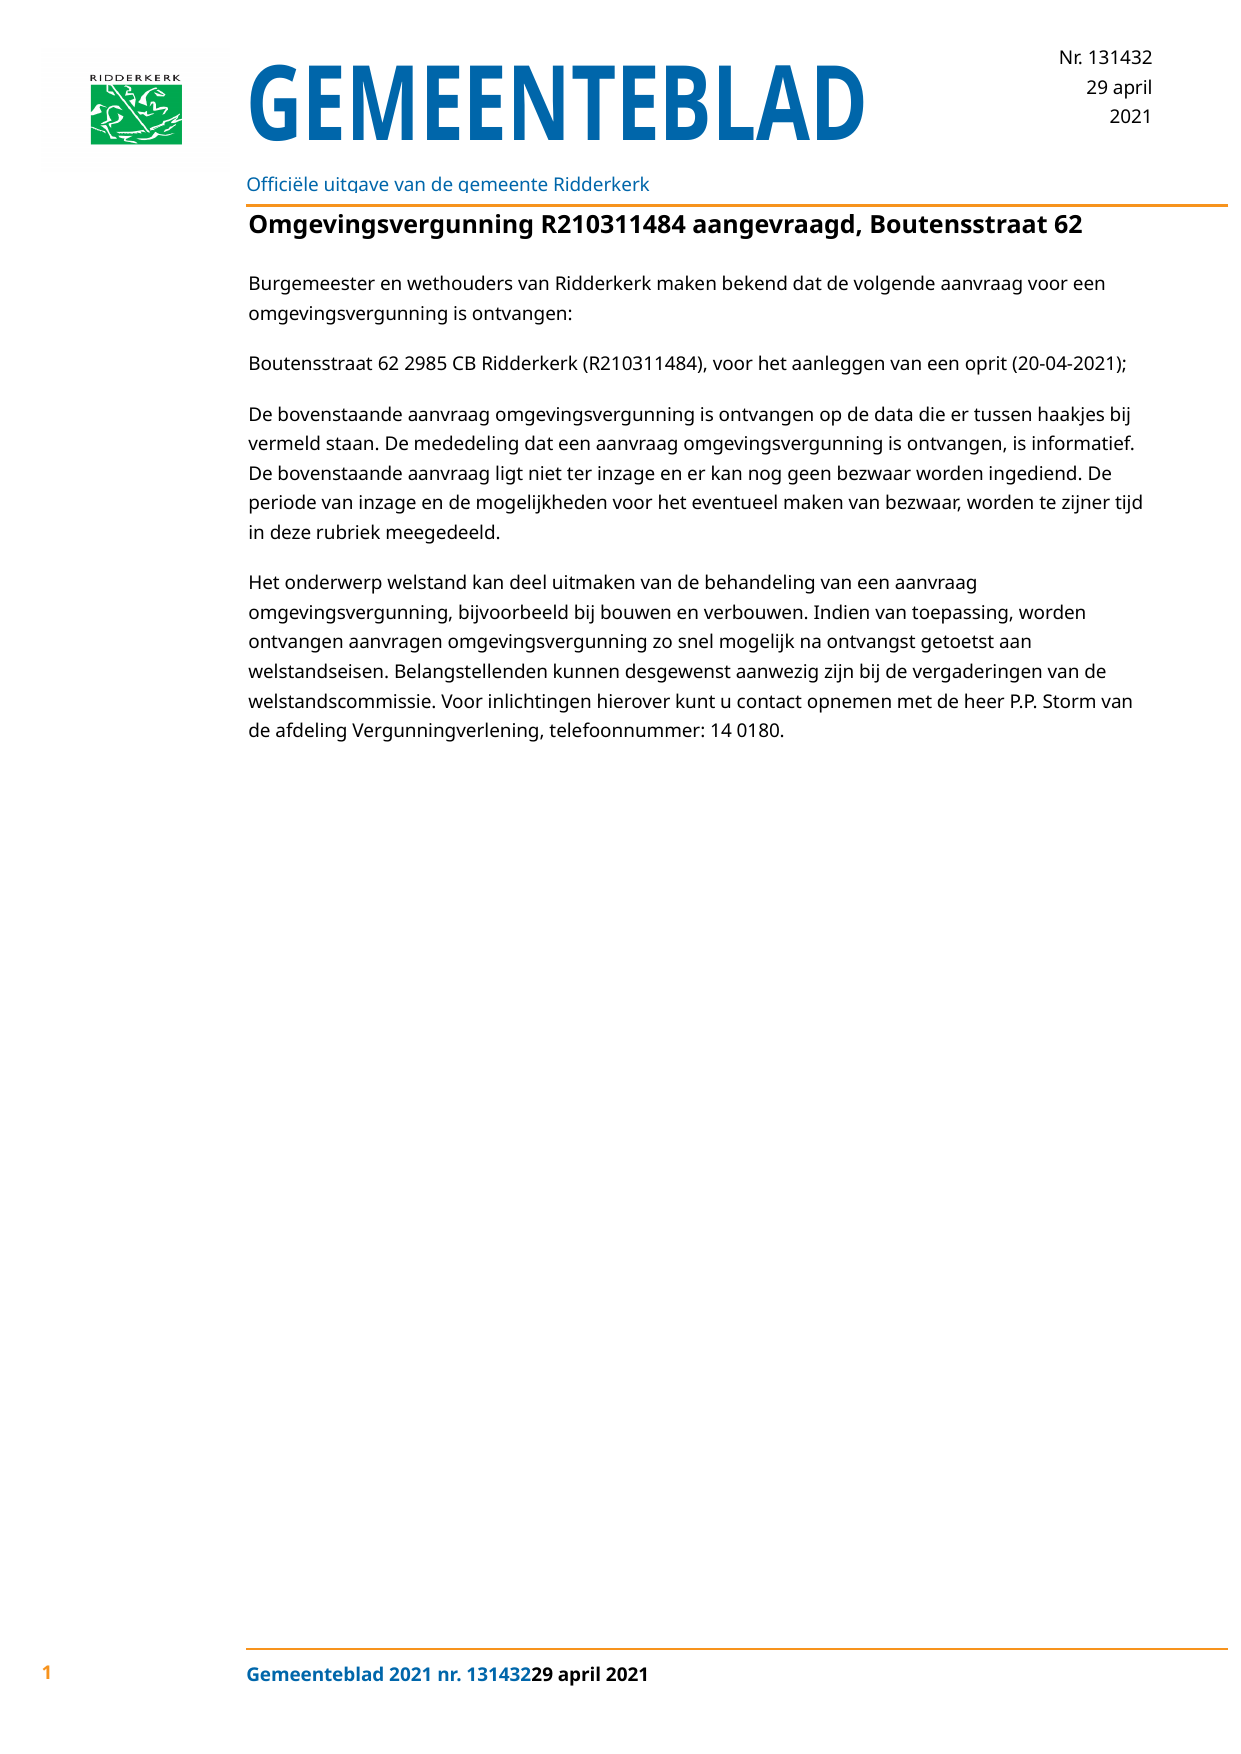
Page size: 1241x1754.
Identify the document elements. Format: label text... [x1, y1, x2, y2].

text Burgemeester en wethouders van Ridderkerk maken bekend dat de volgende aanvraag voor een omgevingsvergunning is ontvangen: [248, 270, 1152, 326]
text Omgevingsvergunning R210311484 aangevraagd, Boutensstraat 62 [248, 207, 1152, 241]
text Het onderwerp welstand kan deel uitmaken van de behandeling van een aanvraag omgevingsvergunning, bijvoorbeeld bij bouwen en verbouwen. Indien van toepassing, worden ontvangen aanvragen omgevingsvergunning zo snel mogelijk na ontvangst getoetst aan welstandseisen. Belangstellenden kunnen desgewenst aanwezig zijn bij de vergaderingen van de welstandscommissie. Voor inlichtingen hierover kunt u contact opnemen met de heer P.P. Storm van de afdeling Vergunningverlening, telefoonnummer: 14 0180. [248, 569, 1152, 743]
text De bovenstaande aanvraag omgevingsvergunning is ontvangen op de data die er tussen haakjes bij vermeld staan. De mededeling dat een aanvraag omgevingsvergunning is ontvangen, is informatief. De bovenstaande aanvraag ligt niet ter inzage en er kan nog geen bezwaar worden ingediend. De periode van inzage en de mogelijkheden voor het eventueel maken van bezwaar, worden te zijner tijd in deze rubriek meegedeeld. [248, 401, 1152, 545]
text Boutensstraat 62 2985 CB Ridderkerk (R210311484), voor het aanleggen van een oprit (20-04-2021); [248, 350, 1152, 376]
picture [41, 47, 231, 172]
